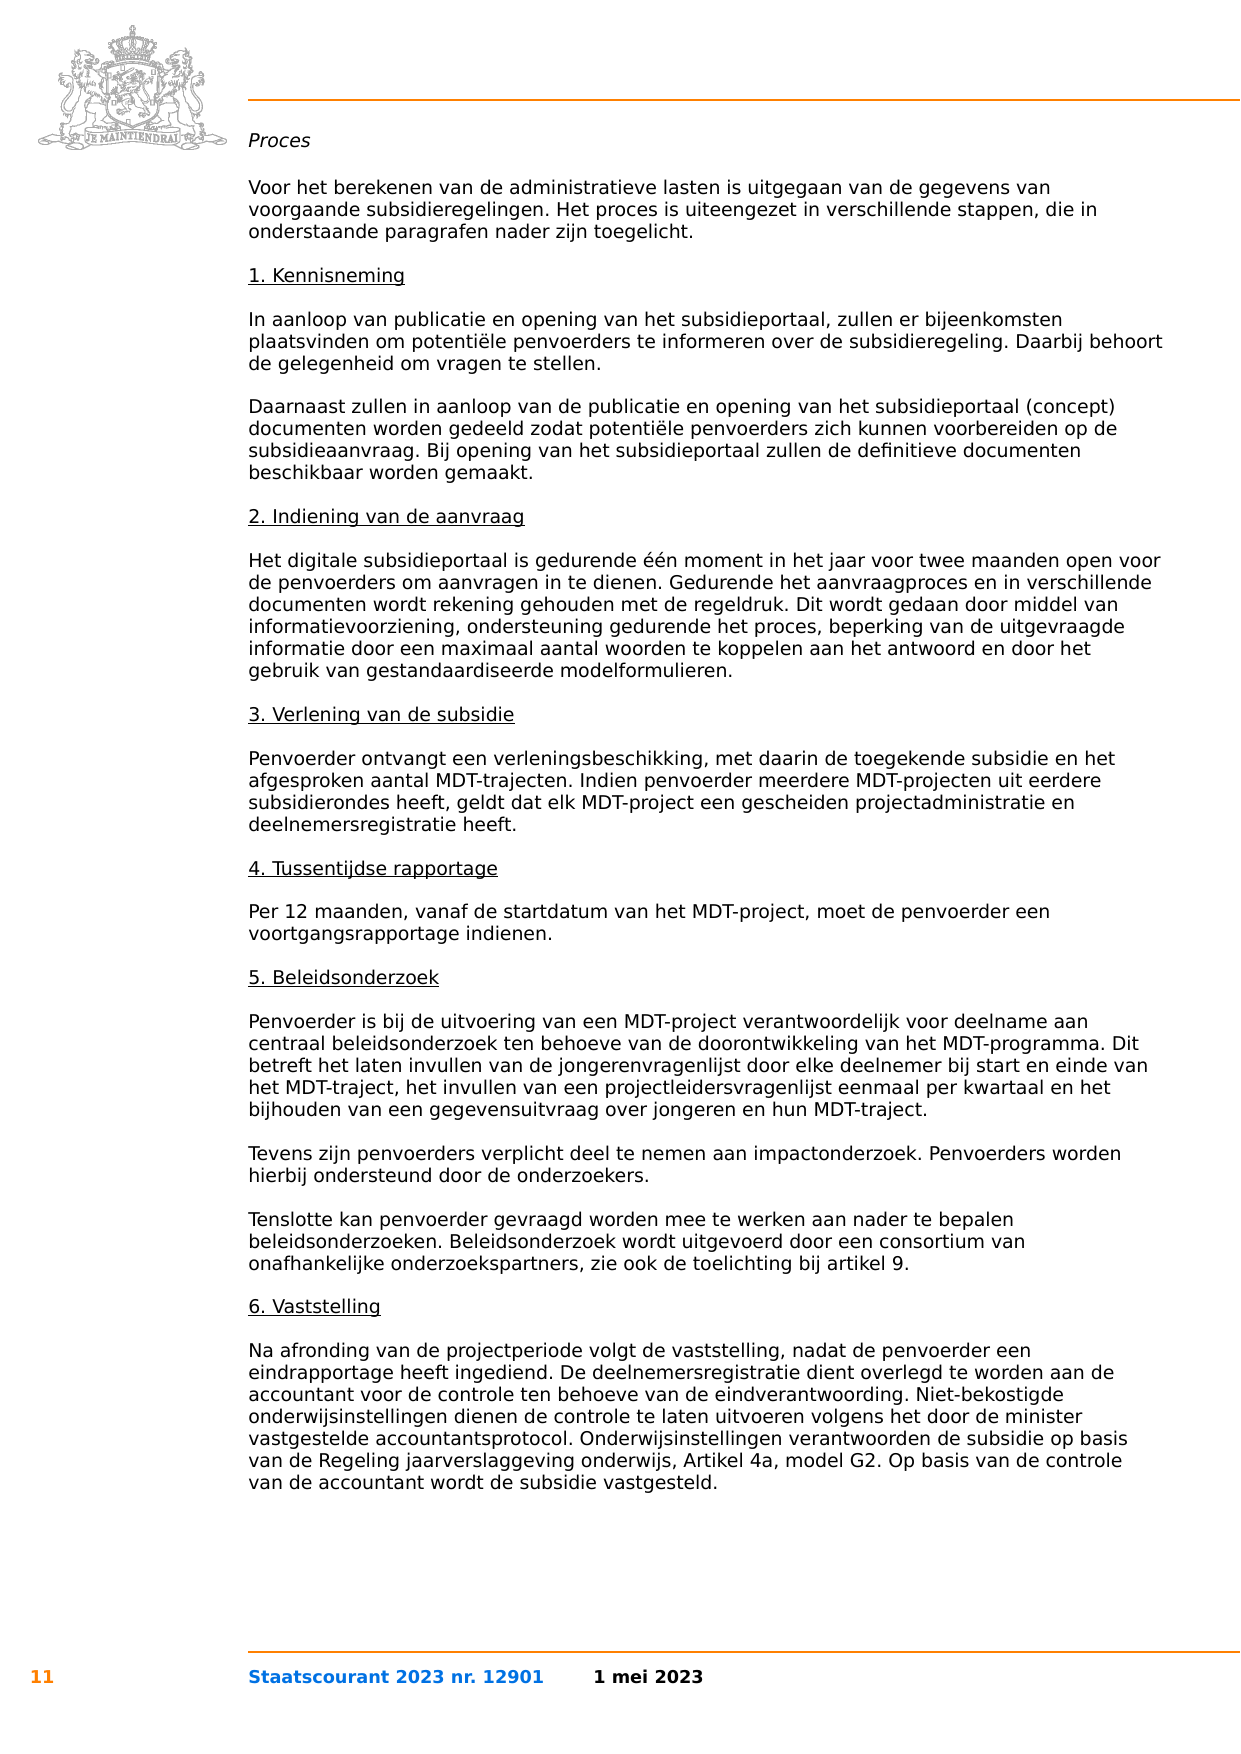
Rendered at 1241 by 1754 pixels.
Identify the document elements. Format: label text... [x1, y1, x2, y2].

text Voor het berekenen van de administratieve lasten is uitgegaan van de gegevens van voorgaande subsidieregelingen. Het proces is uiteengezet in verschillende stappen, die in onderstaande paragrafen nader zijn toegelicht. [248, 177, 1163, 243]
subtitle 1. Kennisneming [248, 265, 1163, 287]
text Tevens zijn penvoerders verplicht deel te nemen aan impactonderzoek. Penvoerders worden hierbij ondersteund door de onderzoekers. [248, 1143, 1163, 1187]
subtitle 2. Indiening van de aanvraag [248, 506, 1163, 528]
text Tenslotte kan penvoerder gevraagd worden mee te werken aan nader te bepalen beleidsonderzoeken. Beleidsonderzoek wordt uitgevoerd door een consortium van onafhankelijke onderzoekspartners, zie ook de toelichting bij artikel 9. [248, 1208, 1163, 1274]
subtitle 6. Vaststelling [248, 1296, 1163, 1318]
text Het digitale subsidieportaal is gedurende één moment in het jaar voor twee maanden open voor de penvoerders om aanvragen in te dienen. Gedurende het aanvraagproces en in verschillende documenten wordt rekening gehouden met de regeldruk. Dit wordt gedaan door middel van informatievoorziening, ondersteuning gedurende het proces, beperking van de uitgevraagde informatie door een maximaal aantal woorden te koppelen aan het antwoord en door het gebruik van gestandaardiseerde modelformulieren. [248, 550, 1163, 682]
picture [38, 25, 227, 150]
text Per 12 maanden, vanaf de startdatum van het MDT-project, moet de penvoerder een voortgangsrapportage indienen. [248, 901, 1163, 945]
subtitle 3. Verlening van de subsidie [248, 704, 1163, 726]
text In aanloop van publicatie en opening van het subsidieportaal, zullen er bijeenkomsten plaatsvinden om potentiële penvoerders te informeren over de subsidieregeling. Daarbij behoort de gelegenheid om vragen te stellen. [248, 308, 1163, 374]
text Penvoerder ontvangt een verleningsbeschikking, met daarin de toegekende subsidie en het afgesproken aantal MDT-trajecten. Indien penvoerder meerdere MDT-projecten uit eerdere subsidierondes heeft, geldt dat elk MDT-project een gescheiden projectadministratie en deelnemersregistratie heeft. [248, 748, 1163, 836]
text Penvoerder is bij de uitvoering van een MDT-project verantwoordelijk voor deelname aan centraal beleidsonderzoek ten behoeve van de doorontwikkeling van het MDT-programma. Dit betreft het laten invullen van de jongerenvragenlijst door elke deelnemer bij start en einde van het MDT-traject, het invullen van een projectleidersvragenlijst eenmaal per kwartaal en het bijhouden van een gegevensuitvraag over jongeren en hun MDT-traject. [248, 1011, 1163, 1121]
subtitle 5. Beleidsonderzoek [248, 967, 1163, 989]
subtitle 4. Tussentijdse rapportage [248, 857, 1163, 879]
subtitle Proces [248, 130, 1163, 152]
text Daarnaast zullen in aanloop van de publicatie en opening van het subsidieportaal (concept) documenten worden gedeeld zodat potentiële penvoerders zich kunnen voorbereiden op de subsidieaanvraag. Bij opening van het subsidieportaal zullen de definitieve documenten beschikbaar worden gemaakt. [248, 396, 1163, 484]
text Na afronding van de projectperiode volgt de vaststelling, nadat de penvoerder een eindrapportage heeft ingediend. De deelnemersregistratie dient overlegd te worden aan de accountant voor de controle ten behoeve van de eindverantwoording. Niet-bekostigde onderwijsinstellingen dienen de controle te laten uitvoeren volgens het door de minister vastgestelde accountantsprotocol. Onderwijsinstellingen verantwoorden de subsidie op basis van de Regeling jaarverslaggeving onderwijs, Artikel 4a, model G2. Op basis van de controle van de accountant wordt de subsidie vastgesteld. [248, 1340, 1163, 1494]
